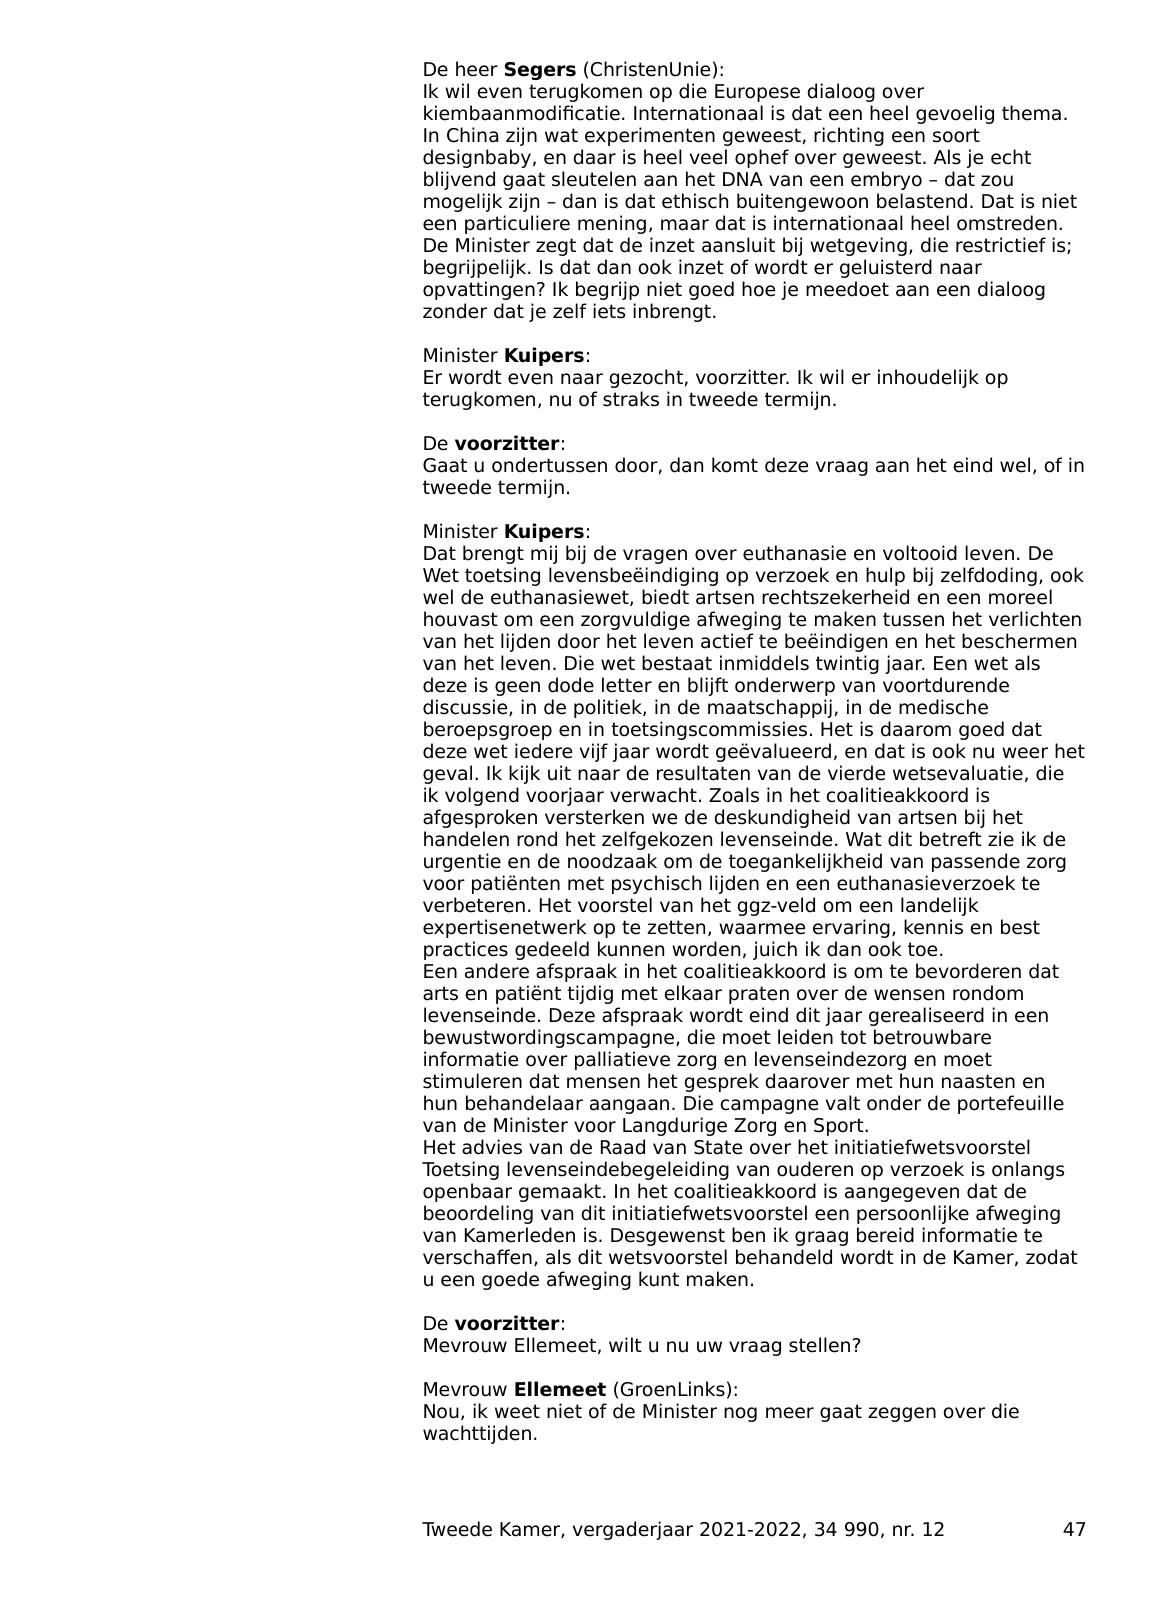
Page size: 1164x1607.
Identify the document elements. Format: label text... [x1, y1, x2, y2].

text Er wordt even naar gezocht, voorzitter. Ik wil er inhoudelijk op terugkomen, nu of straks in tweede termijn. [422, 367, 1087, 411]
text Het advies van de Raad van State over het initiatiefwetsvoorstel Toetsing levenseindebegeleiding van ouderen op verzoek is onlangs openbaar gemaakt. In het coalitieakkoord is aangegeven dat de beoordeling van dit initiatiefwetsvoorstel een persoonlijke afweging van Kamerleden is. Desgewenst ben ik graag bereid informatie te verschaffen, als dit wetsvoorstel behandeld wordt in de Kamer, zodat u een goede afweging kunt maken. [422, 1137, 1087, 1291]
text De heer Segers (ChristenUnie): [422, 59, 1087, 81]
text Minister Kuipers: [422, 521, 1087, 543]
text Mevrouw Ellemeet, wilt u nu uw vraag stellen? [422, 1335, 1087, 1357]
text Minister Kuipers: [422, 345, 1087, 367]
text Mevrouw Ellemeet (GroenLinks): [422, 1379, 1087, 1401]
text Ik wil even terugkomen op die Europese dialoog over kiembaanmodificatie. Internationaal is dat een heel gevoelig thema. In China zijn wat experimenten geweest, richting een soort designbaby, en daar is heel veel ophef over geweest. Als je echt blijvend gaat sleutelen aan het DNA van een embryo – dat zou mogelijk zijn – dan is dat ethisch buitengewoon belastend. Dat is niet een particuliere mening, maar dat is internationaal heel omstreden. De Minister zegt dat de inzet aansluit bij wetgeving, die restrictief is; begrijpelijk. Is dat dan ook inzet of wordt er geluisterd naar opvattingen? Ik begrijp niet goed hoe je meedoet aan een dialoog zonder dat je zelf iets inbrengt. [422, 81, 1087, 323]
text Dat brengt mij bij de vragen over euthanasie en voltooid leven. De Wet toetsing levensbeëindiging op verzoek en hulp bij zelfdoding, ook wel de euthanasiewet, biedt artsen rechtszekerheid en een moreel houvast om een zorgvuldige afweging te maken tussen het verlichten van het lijden door het leven actief te beëindigen en het beschermen van het leven. Die wet bestaat inmiddels twintig jaar. Een wet als deze is geen dode letter en blijft onderwerp van voortdurende discussie, in de politiek, in de maatschappij, in de medische beroepsgroep en in toetsingscommissies. Het is daarom goed dat deze wet iedere vijf jaar wordt geëvalueerd, en dat is ook nu weer het geval. Ik kijk uit naar de resultaten van de vierde wetsevaluatie, die ik volgend voorjaar verwacht. Zoals in het coalitieakkoord is afgesproken versterken we de deskundigheid van artsen bij het handelen rond het zelfgekozen levenseinde. Wat dit betreft zie ik de urgentie en de noodzaak om de toegankelijkheid van passende zorg voor patiënten met psychisch lijden en een euthanasieverzoek te verbeteren. Het voorstel van het ggz-veld om een landelijk expertisenetwerk op te zetten, waarmee ervaring, kennis en best practices gedeeld kunnen worden, juich ik dan ook toe. [422, 543, 1087, 961]
text De voorzitter: [422, 433, 1087, 455]
text Gaat u ondertussen door, dan komt deze vraag aan het eind wel, of in tweede termijn. [422, 455, 1087, 499]
text De voorzitter: [422, 1313, 1087, 1335]
text Nou, ik weet niet of de Minister nog meer gaat zeggen over die wachttijden. [422, 1401, 1087, 1445]
text Een andere afspraak in het coalitieakkoord is om te bevorderen dat arts en patiënt tijdig met elkaar praten over de wensen rondom levenseinde. Deze afspraak wordt eind dit jaar gerealiseerd in een bewustwordingscampagne, die moet leiden tot betrouwbare informatie over palliatieve zorg en levenseindezorg en moet stimuleren dat mensen het gesprek daarover met hun naasten en hun behandelaar aangaan. Die campagne valt onder de portefeuille van de Minister voor Langdurige Zorg en Sport. [422, 961, 1087, 1137]
